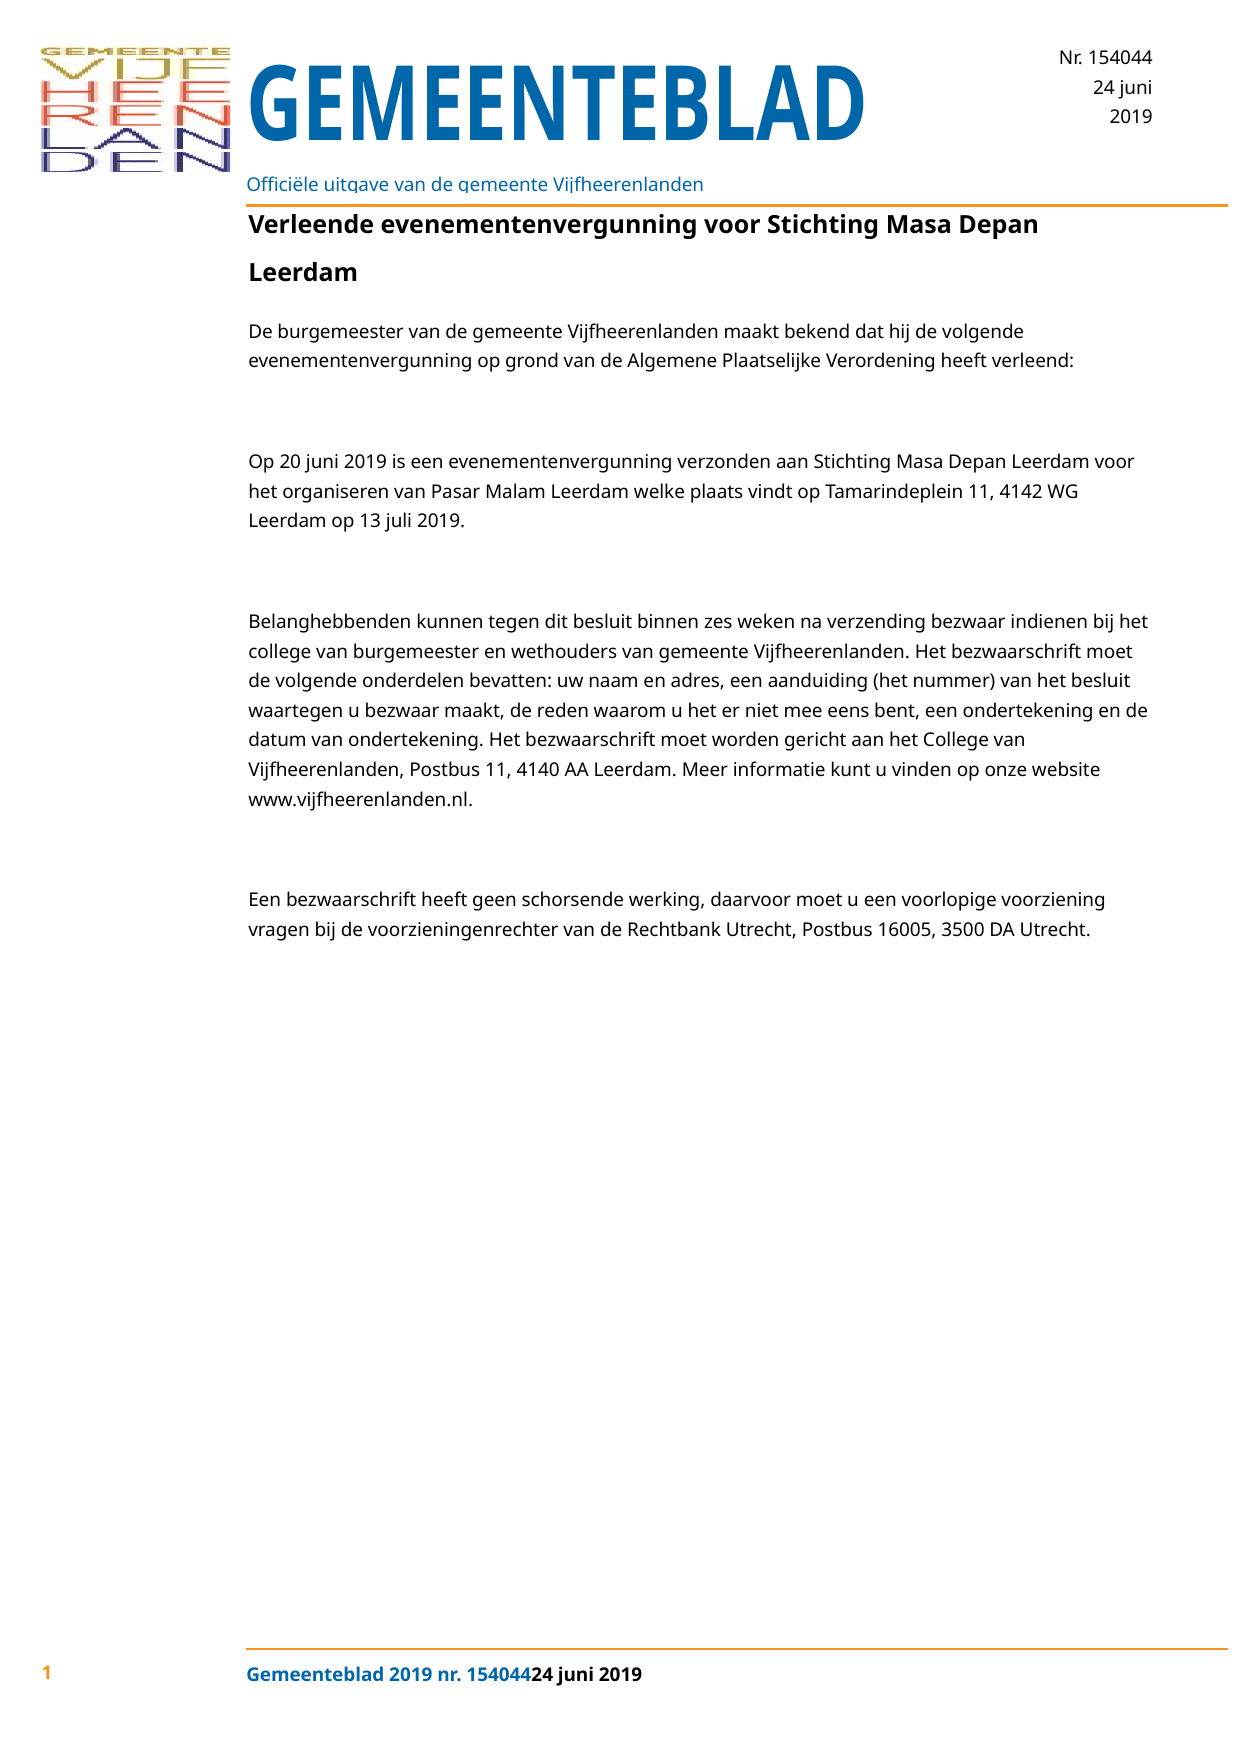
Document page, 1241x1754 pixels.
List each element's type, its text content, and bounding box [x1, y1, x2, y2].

text Een bezwaarschrift heeft geen schorsende werking, daarvoor moet u een voorlopige voorziening vragen bij de voorzieningenrechter van de Rechtbank Utrecht, Postbus 16005, 3500 DA Utrecht. [248, 887, 1152, 942]
text Verleende evenementenvergunning voor Stichting Masa Depan Leerdam [248, 207, 1152, 288]
picture [41, 47, 231, 172]
text De burgemeester van de gemeente Vijfheerenlanden maakt bekend dat hij de volgende evenementenvergunning op grond van de Algemene Plaatselijke Verordening heeft verleend: [248, 318, 1152, 373]
text Op 20 juni 2019 is een evenementenvergunning verzonden aan Stichting Masa Depan Leerdam voor het organiseren van Pasar Malam Leerdam welke plaats vindt op Tamarindeplein 11, 4142 WG Leerdam op 13 juli 2019. [248, 448, 1152, 533]
text Belanghebbenden kunnen tegen dit besluit binnen zes weken na verzending bezwaar indienen bij het college van burgemeester en wethouders van gemeente Vijfheerenlanden. Het bezwaarschrift moet de volgende onderdelen bevatten: uw naam en adres, een aanduiding (het nummer) van het besluit waartegen u bezwaar maakt, de reden waarom u het er niet mee eens bent, een ondertekening en de datum van ondertekening. Het bezwaarschrift moet worden gericht aan het College van Vijfheerenlanden, Postbus 11, 4140 AA Leerdam. Meer informatie kunt u vinden op onze website www.vijfheerenlanden.nl. [248, 608, 1152, 812]
